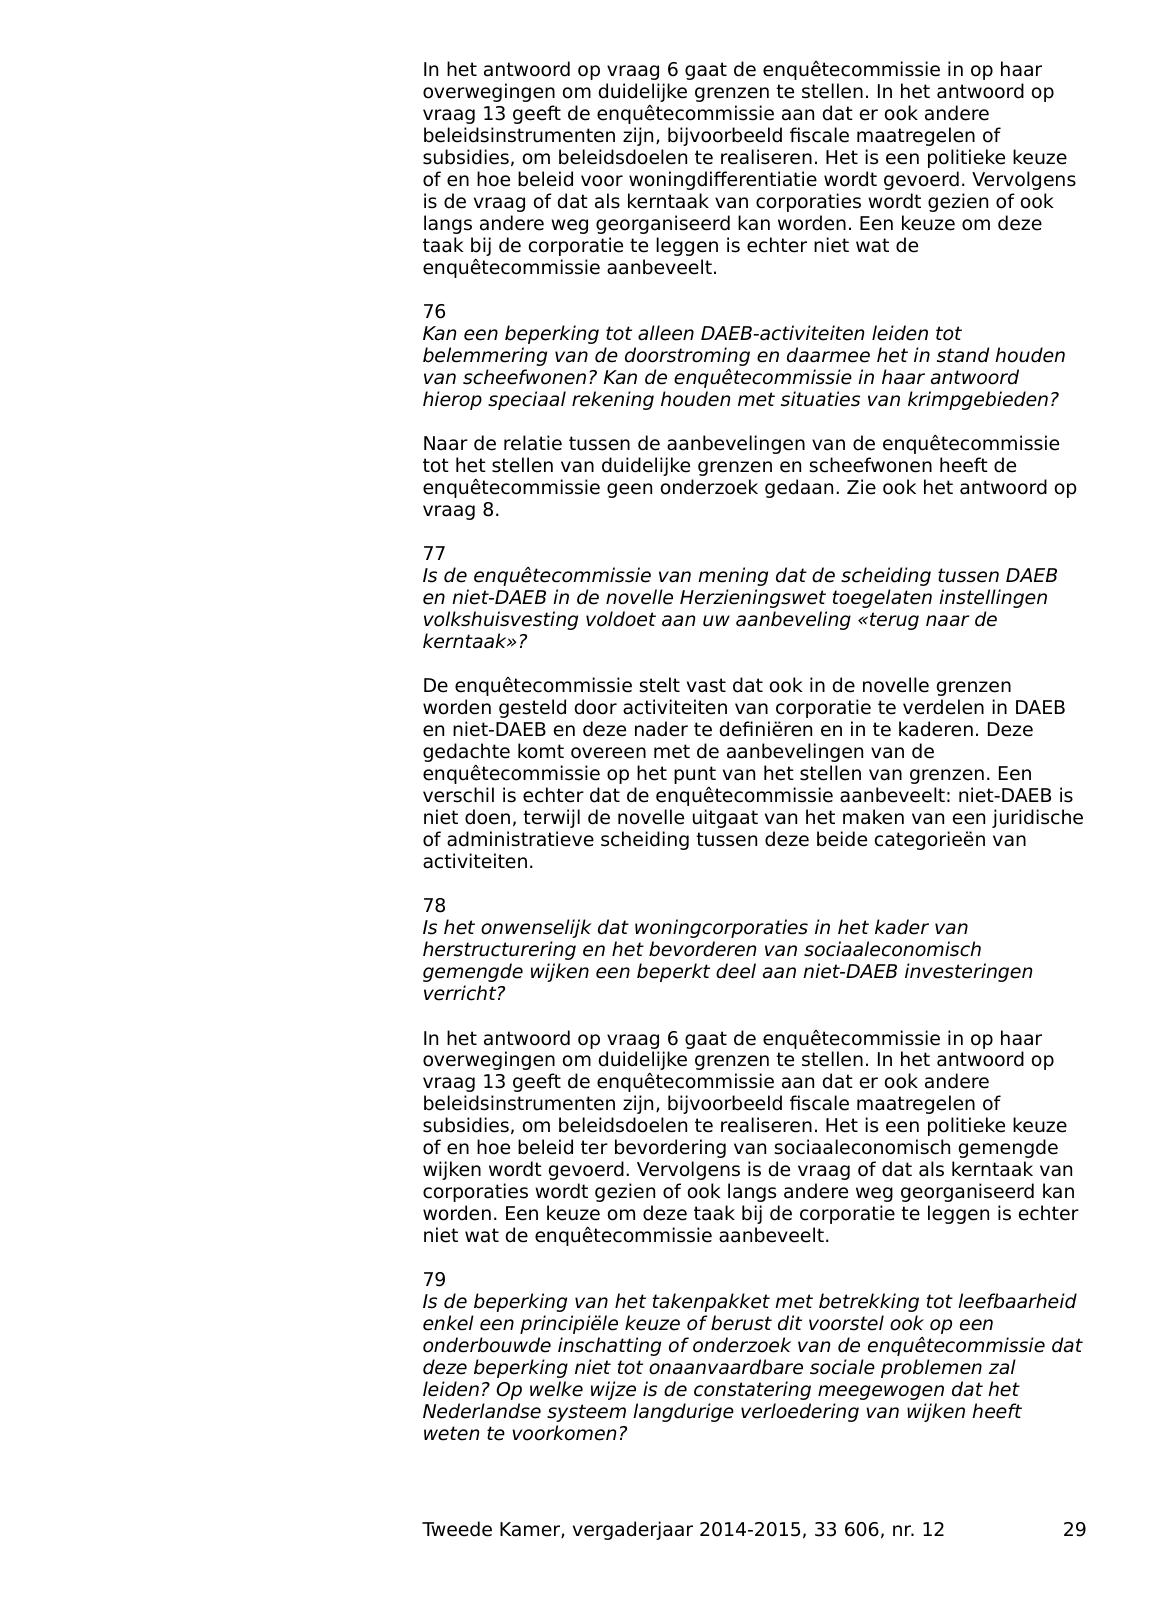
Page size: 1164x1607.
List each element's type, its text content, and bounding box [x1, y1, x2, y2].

text In het antwoord op vraag 6 gaat de enquêtecommissie in op haar overwegingen om duidelijke grenzen te stellen. In het antwoord op vraag 13 geeft de enquêtecommissie aan dat er ook andere beleidsinstrumenten zijn, bijvoorbeeld fiscale maatregelen of subsidies, om beleidsdoelen te realiseren. Het is een politieke keuze of en hoe beleid ter bevordering van sociaaleconomisch gemengde wijken wordt gevoerd. Vervolgens is de vraag of dat als kerntaak van corporaties wordt gezien of ook langs andere weg georganiseerd kan worden. Een keuze om deze taak bij de corporatie te leggen is echter niet wat de enquêtecommissie aanbeveelt. [422, 1027, 1087, 1247]
text De enquêtecommissie stelt vast dat ook in de novelle grenzen worden gesteld door activiteiten van corporatie te verdelen in DAEB en niet-DAEB en deze nader te definiëren en in te kaderen. Deze gedachte komt overeen met de aanbevelingen van de enquêtecommissie op het punt van het stellen van grenzen. Een verschil is echter dat de enquêtecommissie aanbeveelt: niet-DAEB is niet doen, terwijl de novelle uitgaat van het maken van een juridische of administratieve scheiding tussen deze beide categorieën van activiteiten. [422, 675, 1087, 873]
text Is de enquêtecommissie van mening dat de scheiding tussen DAEB en niet-DAEB in de novelle Herzieningswet toegelaten instellingen volkshuisvesting voldoet aan uw aanbeveling «terug naar de kerntaak»? [422, 565, 1087, 653]
text 76 [422, 301, 1087, 323]
text In het antwoord op vraag 6 gaat de enquêtecommissie in op haar overwegingen om duidelijke grenzen te stellen. In het antwoord op vraag 13 geeft de enquêtecommissie aan dat er ook andere beleidsinstrumenten zijn, bijvoorbeeld fiscale maatregelen of subsidies, om beleidsdoelen te realiseren. Het is een politieke keuze of en hoe beleid voor woningdifferentiatie wordt gevoerd. Vervolgens is de vraag of dat als kerntaak van corporaties wordt gezien of ook langs andere weg georganiseerd kan worden. Een keuze om deze taak bij de corporatie te leggen is echter niet wat de enquêtecommissie aanbeveelt. [422, 59, 1087, 279]
text Kan een beperking tot alleen DAEB-activiteiten leiden tot belemmering van de doorstroming en daarmee het in stand houden van scheefwonen? Kan de enquêtecommissie in haar antwoord hierop speciaal rekening houden met situaties van krimpgebieden? [422, 323, 1087, 411]
text 78 [422, 895, 1087, 917]
text Is het onwenselijk dat woningcorporaties in het kader van herstructurering en het bevorderen van sociaaleconomisch gemengde wijken een beperkt deel aan niet-DAEB investeringen verricht? [422, 917, 1087, 1005]
text 77 [422, 543, 1087, 565]
text 79 [422, 1269, 1087, 1291]
text Is de beperking van het takenpakket met betrekking tot leefbaarheid enkel een principiële keuze of berust dit voorstel ook op een onderbouwde inschatting of onderzoek van de enquêtecommissie dat deze beperking niet tot onaanvaardbare sociale problemen zal leiden? Op welke wijze is de constatering meegewogen dat het Nederlandse systeem langdurige verloedering van wijken heeft weten te voorkomen? [422, 1291, 1087, 1445]
text Naar de relatie tussen de aanbevelingen van de enquêtecommissie tot het stellen van duidelijke grenzen en scheefwonen heeft de enquêtecommissie geen onderzoek gedaan. Zie ook het antwoord op vraag 8. [422, 433, 1087, 521]
